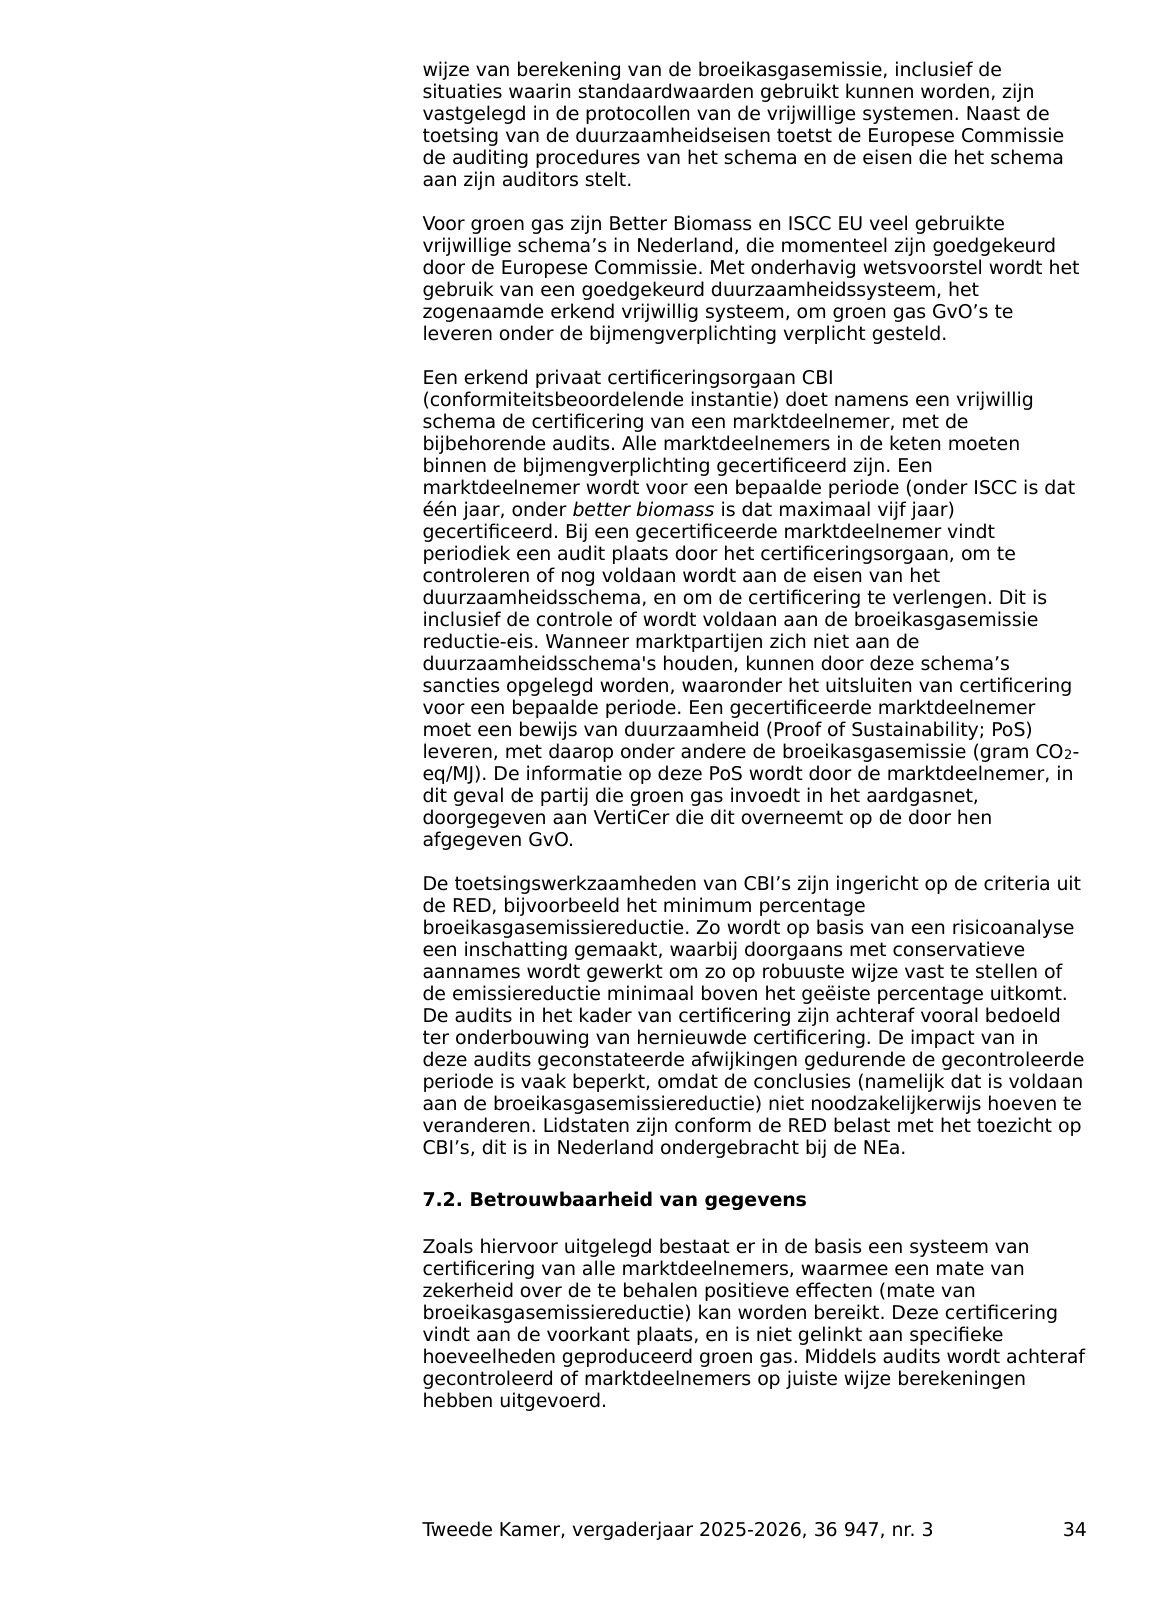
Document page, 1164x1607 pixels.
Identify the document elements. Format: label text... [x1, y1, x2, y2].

text Een erkend privaat certificeringsorgaan CBI (conformiteitsbeoordelende instantie) doet namens een vrijwillig schema de certificering van een marktdeelnemer, met de bijbehorende audits. Alle marktdeelnemers in de keten moeten binnen de bijmengverplichting gecertificeerd zijn. Een marktdeelnemer wordt voor een bepaalde periode (onder ISCC is dat één jaar, onder better biomass is dat maximaal vijf jaar) gecertificeerd. Bij een gecertificeerde marktdeelnemer vindt periodiek een audit plaats door het certificeringsorgaan, om te controleren of nog voldaan wordt aan de eisen van het duurzaamheidsschema, en om de certificering te verlengen. Dit is inclusief de controle of wordt voldaan aan de broeikasgasemissie reductie-eis. Wanneer marktpartijen zich niet aan de duurzaamheidsschema's houden, kunnen door deze schema’s sancties opgelegd worden, waaronder het uitsluiten van certificering voor een bepaalde periode. Een gecertificeerde marktdeelnemer moet een bewijs van duurzaamheid (Proof of Sustainability; PoS) leveren, met daarop onder andere de broeikasgasemissie (gram CO2-eq/MJ). De informatie op deze PoS wordt door de marktdeelnemer, in dit geval de partij die groen gas invoedt in het aardgasnet, doorgegeven aan VertiCer die dit overneemt op de door hen afgegeven GvO. [422, 367, 1087, 851]
text wijze van berekening van de broeikasgasemissie, inclusief de situaties waarin standaardwaarden gebruikt kunnen worden, zijn vastgelegd in de protocollen van de vrijwillige systemen. Naast de toetsing van de duurzaamheidseisen toetst de Europese Commissie de auditing procedures van het schema en de eisen die het schema aan zijn auditors stelt. [422, 59, 1087, 191]
text Voor groen gas zijn Better Biomass en ISCC EU veel gebruikte vrijwillige schema’s in Nederland, die momenteel zijn goedgekeurd door de Europese Commissie. Met onderhavig wetsvoorstel wordt het gebruik van een goedgekeurd duurzaamheidssysteem, het zogenaamde erkend vrijwillig systeem, om groen gas GvO’s te leveren onder de bijmengverplichting verplicht gesteld. [422, 213, 1087, 345]
subtitle 7.2. Betrouwbaarheid van gegevens [422, 1189, 1087, 1211]
text De toetsingswerkzaamheden van CBI’s zijn ingericht op de criteria uit de RED, bijvoorbeeld het minimum percentage broeikasgasemissiereductie. Zo wordt op basis van een risicoanalyse een inschatting gemaakt, waarbij doorgaans met conservatieve aannames wordt gewerkt om zo op robuuste wijze vast te stellen of de emissiereductie minimaal boven het geëiste percentage uitkomt. De audits in het kader van certificering zijn achteraf vooral bedoeld ter onderbouwing van hernieuwde certificering. De impact van in deze audits geconstateerde afwijkingen gedurende de gecontroleerde periode is vaak beperkt, omdat de conclusies (namelijk dat is voldaan aan de broeikasgasemissiereductie) niet noodzakelijkerwijs hoeven te veranderen. Lidstaten zijn conform de RED belast met het toezicht op CBI’s, dit is in Nederland ondergebracht bij de NEa. [422, 873, 1087, 1159]
text Zoals hiervoor uitgelegd bestaat er in de basis een systeem van certificering van alle marktdeelnemers, waarmee een mate van zekerheid over de te behalen positieve effecten (mate van broeikasgasemissiereductie) kan worden bereikt. Deze certificering vindt aan de voorkant plaats, en is niet gelinkt aan specifieke hoeveelheden geproduceerd groen gas. Middels audits wordt achteraf gecontroleerd of marktdeelnemers op juiste wijze berekeningen hebben uitgevoerd. [422, 1236, 1087, 1411]
